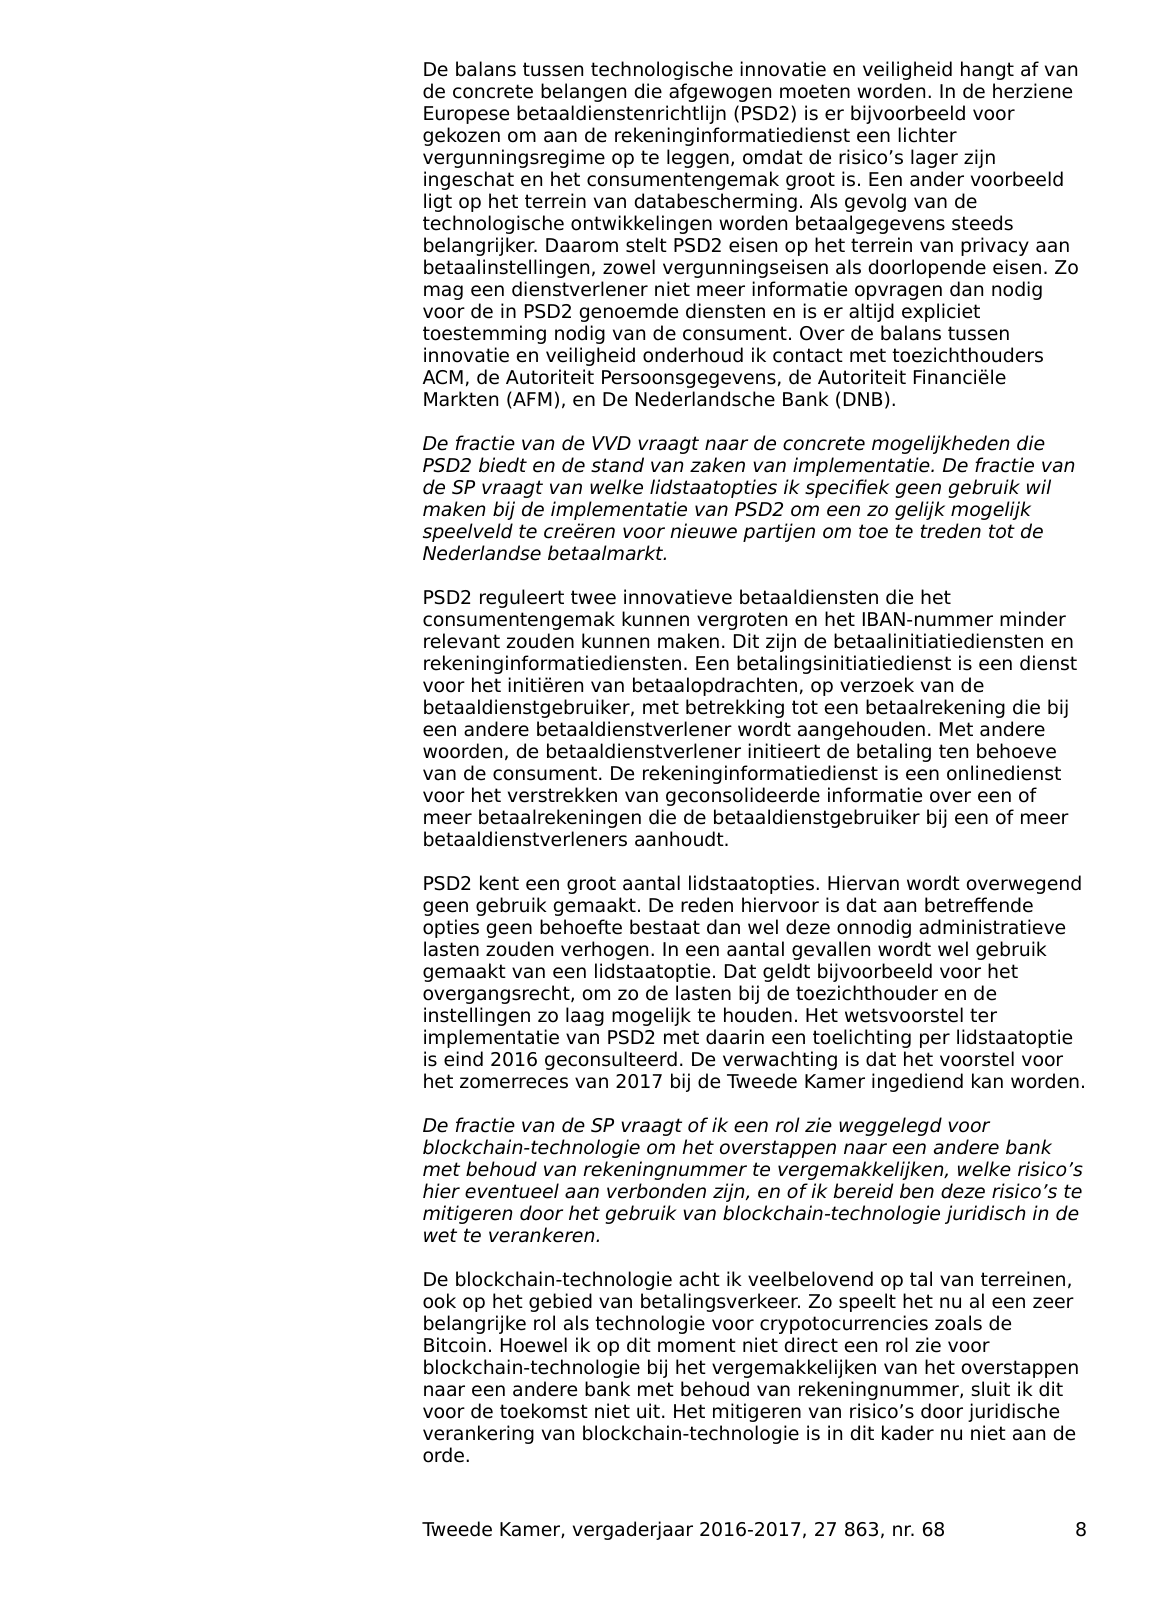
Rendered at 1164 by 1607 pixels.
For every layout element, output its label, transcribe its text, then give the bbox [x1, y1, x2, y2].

text De balans tussen technologische innovatie en veiligheid hangt af van de concrete belangen die afgewogen moeten worden. In de herziene Europese betaaldienstenrichtlijn (PSD2) is er bijvoorbeeld voor gekozen om aan de rekeninginformatiedienst een lichter vergunningsregime op te leggen, omdat de risico’s lager zijn ingeschat en het consumentengemak groot is. Een ander voorbeeld ligt op het terrein van databescherming. Als gevolg van de technologische ontwikkelingen worden betaalgegevens steeds belangrijker. Daarom stelt PSD2 eisen op het terrein van privacy aan betaalinstellingen, zowel vergunningseisen als doorlopende eisen. Zo mag een dienstverlener niet meer informatie opvragen dan nodig voor de in PSD2 genoemde diensten en is er altijd expliciet toestemming nodig van de consument. Over de balans tussen innovatie en veiligheid onderhoud ik contact met toezichthouders ACM, de Autoriteit Persoonsgegevens, de Autoriteit Financiële Markten (AFM), en De Nederlandsche Bank (DNB). [422, 59, 1087, 411]
text PSD2 kent een groot aantal lidstaatopties. Hiervan wordt overwegend geen gebruik gemaakt. De reden hiervoor is dat aan betreffende opties geen behoefte bestaat dan wel deze onnodig administratieve lasten zouden verhogen. In een aantal gevallen wordt wel gebruik gemaakt van een lidstaatoptie. Dat geldt bijvoorbeeld voor het overgangsrecht, om zo de lasten bij de toezichthouder en de instellingen zo laag mogelijk te houden. Het wetsvoorstel ter implementatie van PSD2 met daarin een toelichting per lidstaatoptie is eind 2016 geconsulteerd. De verwachting is dat het voorstel voor het zomerreces van 2017 bij de Tweede Kamer ingediend kan worden. [422, 873, 1087, 1093]
text PSD2 reguleert twee innovatieve betaaldiensten die het consumentengemak kunnen vergroten en het IBAN-nummer minder relevant zouden kunnen maken. Dit zijn de betaalinitiatiediensten en rekeninginformatiediensten. Een betalingsinitiatiedienst is een dienst voor het initiëren van betaalopdrachten, op verzoek van de betaaldienstgebruiker, met betrekking tot een betaalrekening die bij een andere betaaldienstverlener wordt aangehouden. Met andere woorden, de betaaldienstverlener initieert de betaling ten behoeve van de consument. De rekeninginformatiedienst is een onlinedienst voor het verstrekken van geconsolideerde informatie over een of meer betaalrekeningen die de betaaldienstgebruiker bij een of meer betaaldienstverleners aanhoudt. [422, 587, 1087, 851]
text De fractie van de VVD vraagt naar de concrete mogelijkheden die PSD2 biedt en de stand van zaken van implementatie. De fractie van de SP vraagt van welke lidstaatopties ik specifiek geen gebruik wil maken bij de implementatie van PSD2 om een zo gelijk mogelijk speelveld te creëren voor nieuwe partijen om toe te treden tot de Nederlandse betaalmarkt. [422, 433, 1087, 565]
text De fractie van de SP vraagt of ik een rol zie weggelegd voor blockchain-technologie om het overstappen naar een andere bank met behoud van rekeningnummer te vergemakkelijken, welke risico’s hier eventueel aan verbonden zijn, en of ik bereid ben deze risico’s te mitigeren door het gebruik van blockchain-technologie juridisch in de wet te verankeren. [422, 1115, 1087, 1247]
text De blockchain-technologie acht ik veelbelovend op tal van terreinen, ook op het gebied van betalingsverkeer. Zo speelt het nu al een zeer belangrijke rol als technologie voor crypotocurrencies zoals de Bitcoin. Hoewel ik op dit moment niet direct een rol zie voor blockchain-technologie bij het vergemakkelijken van het overstappen naar een andere bank met behoud van rekeningnummer, sluit ik dit voor de toekomst niet uit. Het mitigeren van risico’s door juridische verankering van blockchain-technologie is in dit kader nu niet aan de orde. [422, 1269, 1087, 1467]
